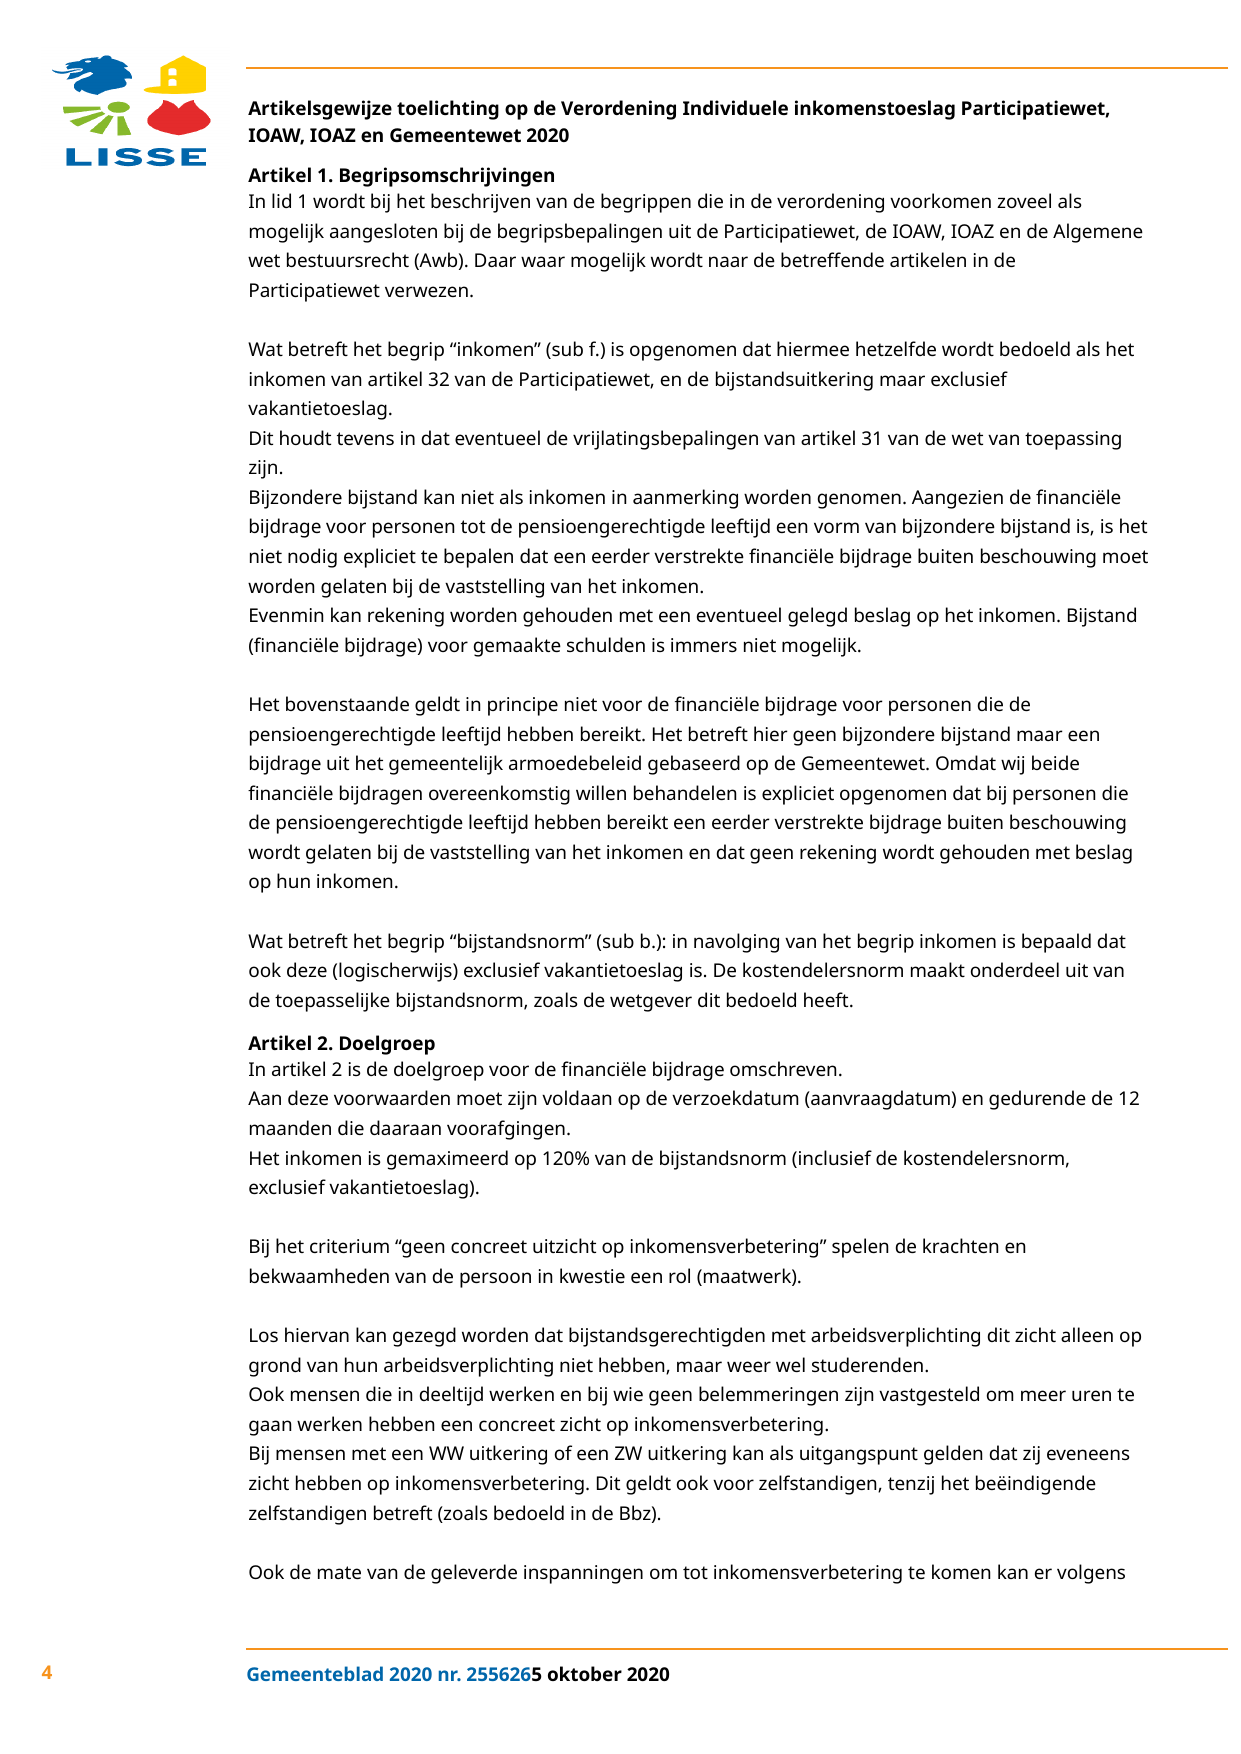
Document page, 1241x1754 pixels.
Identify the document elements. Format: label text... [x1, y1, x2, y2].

text Artikel 1. Begripsomschrijvingen [248, 163, 1152, 188]
text Dit houdt tevens in dat eventueel de vrijlatingsbepalingen van artikel 31 van de wet van toepassing zijn. [248, 425, 1152, 480]
text Artikel 2. Doelgroep [248, 1030, 1152, 1056]
text Artikelsgewijze toelichting op de Verordening Individuele inkomenstoeslag Participatiewet, IOAW, IOAZ en Gemeentewet 2020 [248, 95, 1152, 149]
text Bij mensen met een WW uitkering of een ZW uitkering kan als uitgangspunt gelden dat zij eveneens zicht hebben op inkomensverbetering. Dit geldt ook voor zelfstandigen, tenzij het beëindigende zelfstandigen betreft (zoals bedoeld in de Bbz). [248, 1441, 1152, 1525]
text Evenmin kan rekening worden gehouden met een eventueel gelegd beslag op het inkomen. Bijstand (financiële bijdrage) voor gemaakte schulden is immers niet mogelijk. [248, 602, 1152, 658]
text Bijzondere bijstand kan niet als inkomen in aanmerking worden genomen. Aangezien de financiële bijdrage voor personen tot de pensioengerechtigde leeftijd een vorm van bijzondere bijstand is, is het niet nodig expliciet te bepalen dat een eerder verstrekte financiële bijdrage buiten beschouwing moet worden gelaten bij de vaststelling van het inkomen. [248, 484, 1152, 599]
text Los hiervan kan gezegd worden dat bijstandsgerechtigden met arbeidsverplichting dit zicht alleen op grond van hun arbeidsverplichting niet hebben, maar weer wel studerenden. [248, 1322, 1152, 1377]
text In artikel 2 is de doelgroep voor de financiële bijdrage omschreven. [248, 1056, 1152, 1082]
text Wat betreft het begrip “inkomen” (sub f.) is opgenomen dat hiermee hetzelfde wordt bedoeld als het inkomen van artikel 32 van de Participatiewet, en de bijstandsuitkering maar exclusief vakantietoeslag. [248, 336, 1152, 421]
text Wat betreft het begrip “bijstandsnorm” (sub b.): in navolging van het begrip inkomen is bepaald dat ook deze (logischerwijs) exclusief vakantietoeslag is. De kostendelersnorm maakt onderdeel uit van de toepasselijke bijstandsnorm, zoals de wetgever dit bedoeld heeft. [248, 928, 1152, 1013]
text Aan deze voorwaarden moet zijn voldaan op de verzoekdatum (aanvraagdatum) en gedurende de 12 maanden die daaraan voorafgingen. [248, 1086, 1152, 1141]
text In lid 1 wordt bij het beschrijven van de begrippen die in de verordening voorkomen zoveel als mogelijk aangesloten bij de begripsbepalingen uit de Participatiewet, de IOAW, IOAZ en de Algemene wet bestuursrecht (Awb). Daar waar mogelijk wordt naar de betreffende artikelen in de Participatiewet verwezen. [248, 188, 1152, 303]
text Het bovenstaande geldt in principe niet voor de financiële bijdrage voor personen die de pensioengerechtigde leeftijd hebben bereikt. Het betreft hier geen bijzondere bijstand maar een bijdrage uit het gemeentelijk armoedebeleid gebaseerd op de Gemeentewet. Omdat wij beide financiële bijdragen overeenkomstig willen behandelen is expliciet opgenomen dat bij personen die de pensioengerechtigde leeftijd hebben bereikt een eerder verstrekte bijdrage buiten beschouwing wordt gelaten bij de vaststelling van het inkomen en dat geen rekening wordt gehouden met beslag op hun inkomen. [248, 691, 1152, 894]
text Ook de mate van de geleverde inspanningen om tot inkomensverbetering te komen kan er volgens [248, 1559, 1152, 1584]
text Het inkomen is gemaximeerd op 120% van de bijstandsnorm (inclusief de kostendelersnorm, exclusief vakantietoeslag). [248, 1145, 1152, 1200]
text Bij het criterium “geen concreet uitzicht op inkomensverbetering” spelen de krachten en bekwaamheden van de persoon in kwestie een rol (maatwerk). [248, 1233, 1152, 1289]
picture [41, 47, 231, 172]
text Ook mensen die in deeltijd werken en bij wie geen belemmeringen zijn vastgesteld om meer uren te gaan werken hebben een concreet zicht op inkomensverbetering. [248, 1381, 1152, 1437]
